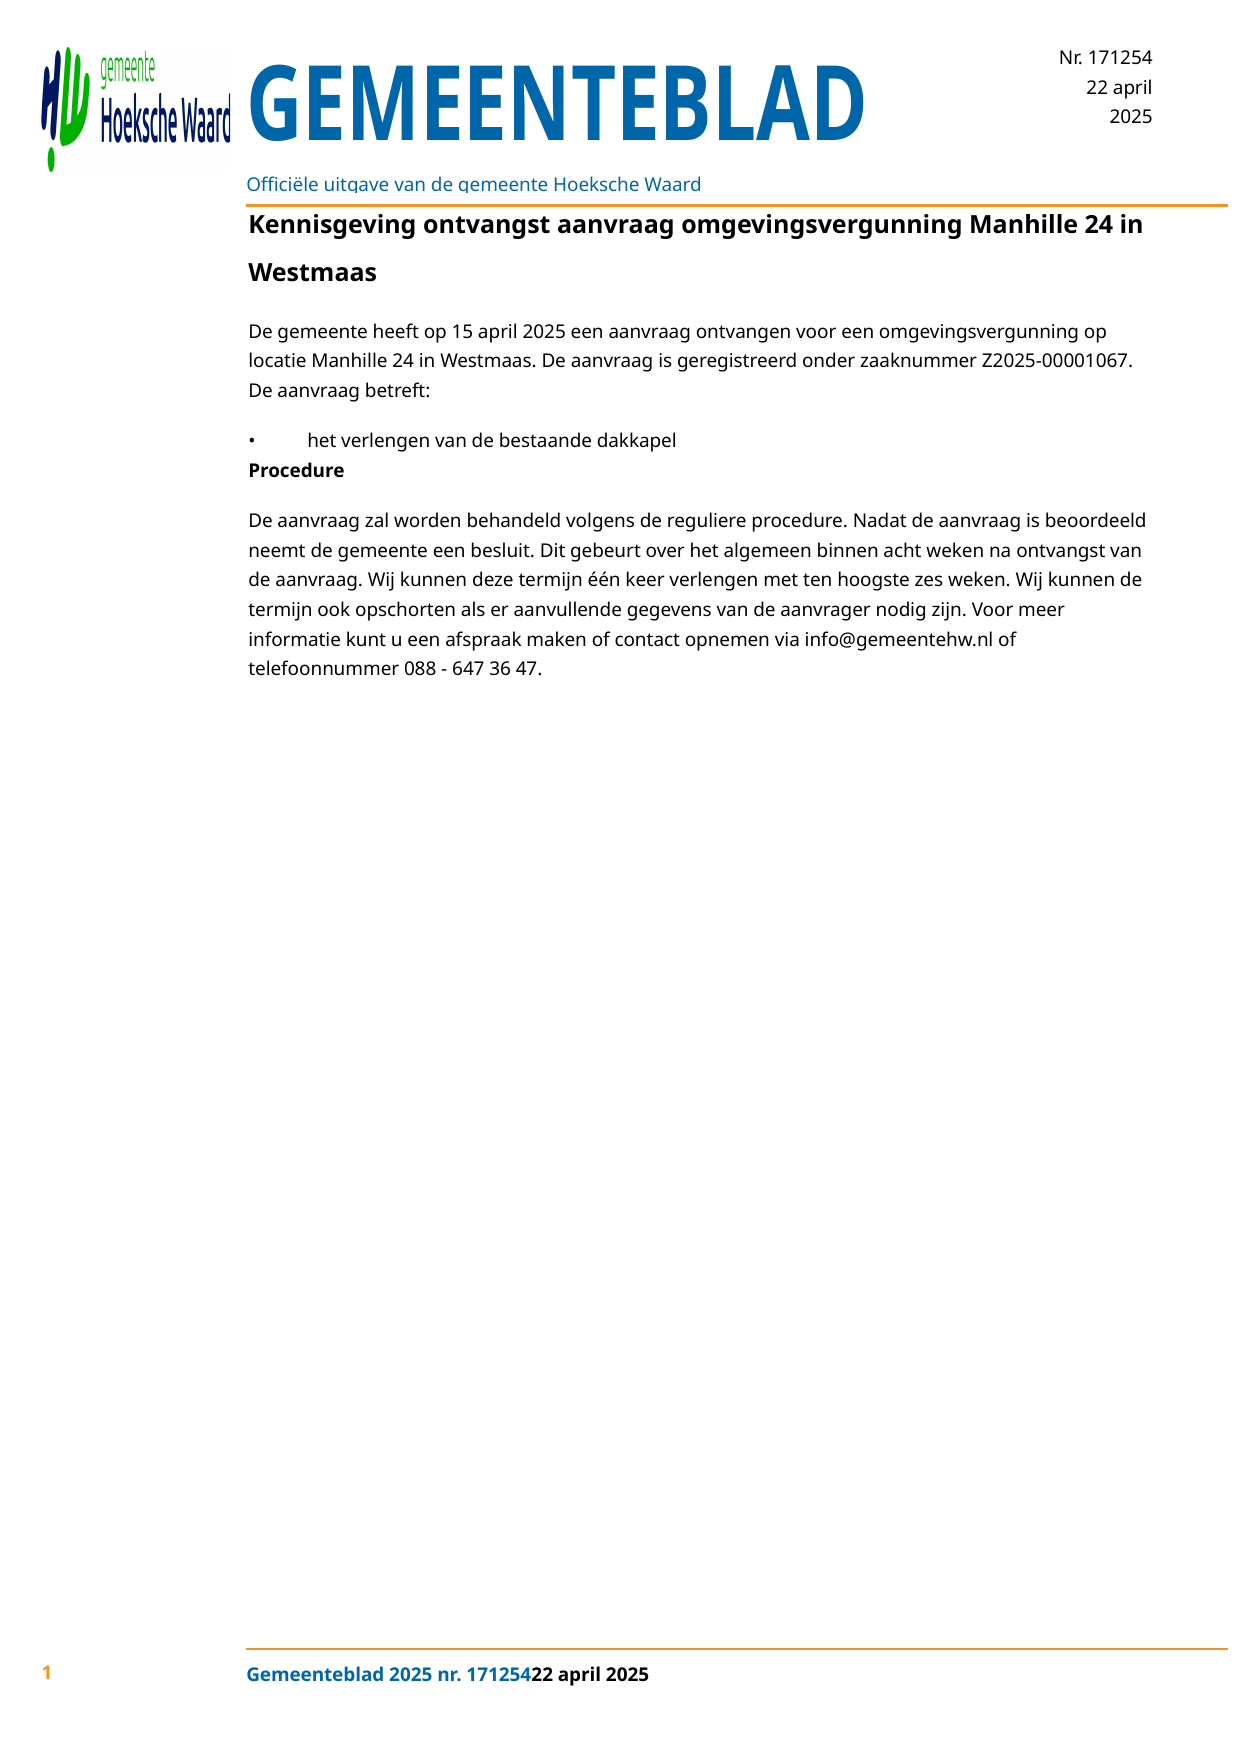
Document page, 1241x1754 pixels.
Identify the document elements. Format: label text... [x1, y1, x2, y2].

text De aanvraag zal worden behandeld volgens de reguliere procedure. Nadat de aanvraag is beoordeeld neemt de gemeente een besluit. Dit gebeurt over het algemeen binnen acht weken na ontvangst van de aanvraag. Wij kunnen deze termijn één keer verlengen met ten hoogste zes weken. Wij kunnen de termijn ook opschorten als er aanvullende gegevens van de aanvrager nodig zijn. Voor meer informatie kunt u een afspraak maken of contact opnemen via info@gemeentehw.nl of telefoonnummer 088 - 647 36 47. [248, 507, 1152, 681]
text De gemeente heeft op 15 april 2025 een aanvraag ontvangen voor een omgevingsvergunning op locatie Manhille 24 in Westmaas. De aanvraag is geregistreerd onder zaaknummer Z2025-00001067. De aanvraag betreft: [248, 318, 1152, 403]
text Kennisgeving ontvangst aanvraag omgevingsvergunning Manhille 24 in Westmaas [248, 207, 1152, 288]
list het verlengen van de bestaande dakkapel [248, 427, 1152, 453]
text Procedure [248, 457, 1152, 483]
picture [41, 47, 231, 172]
